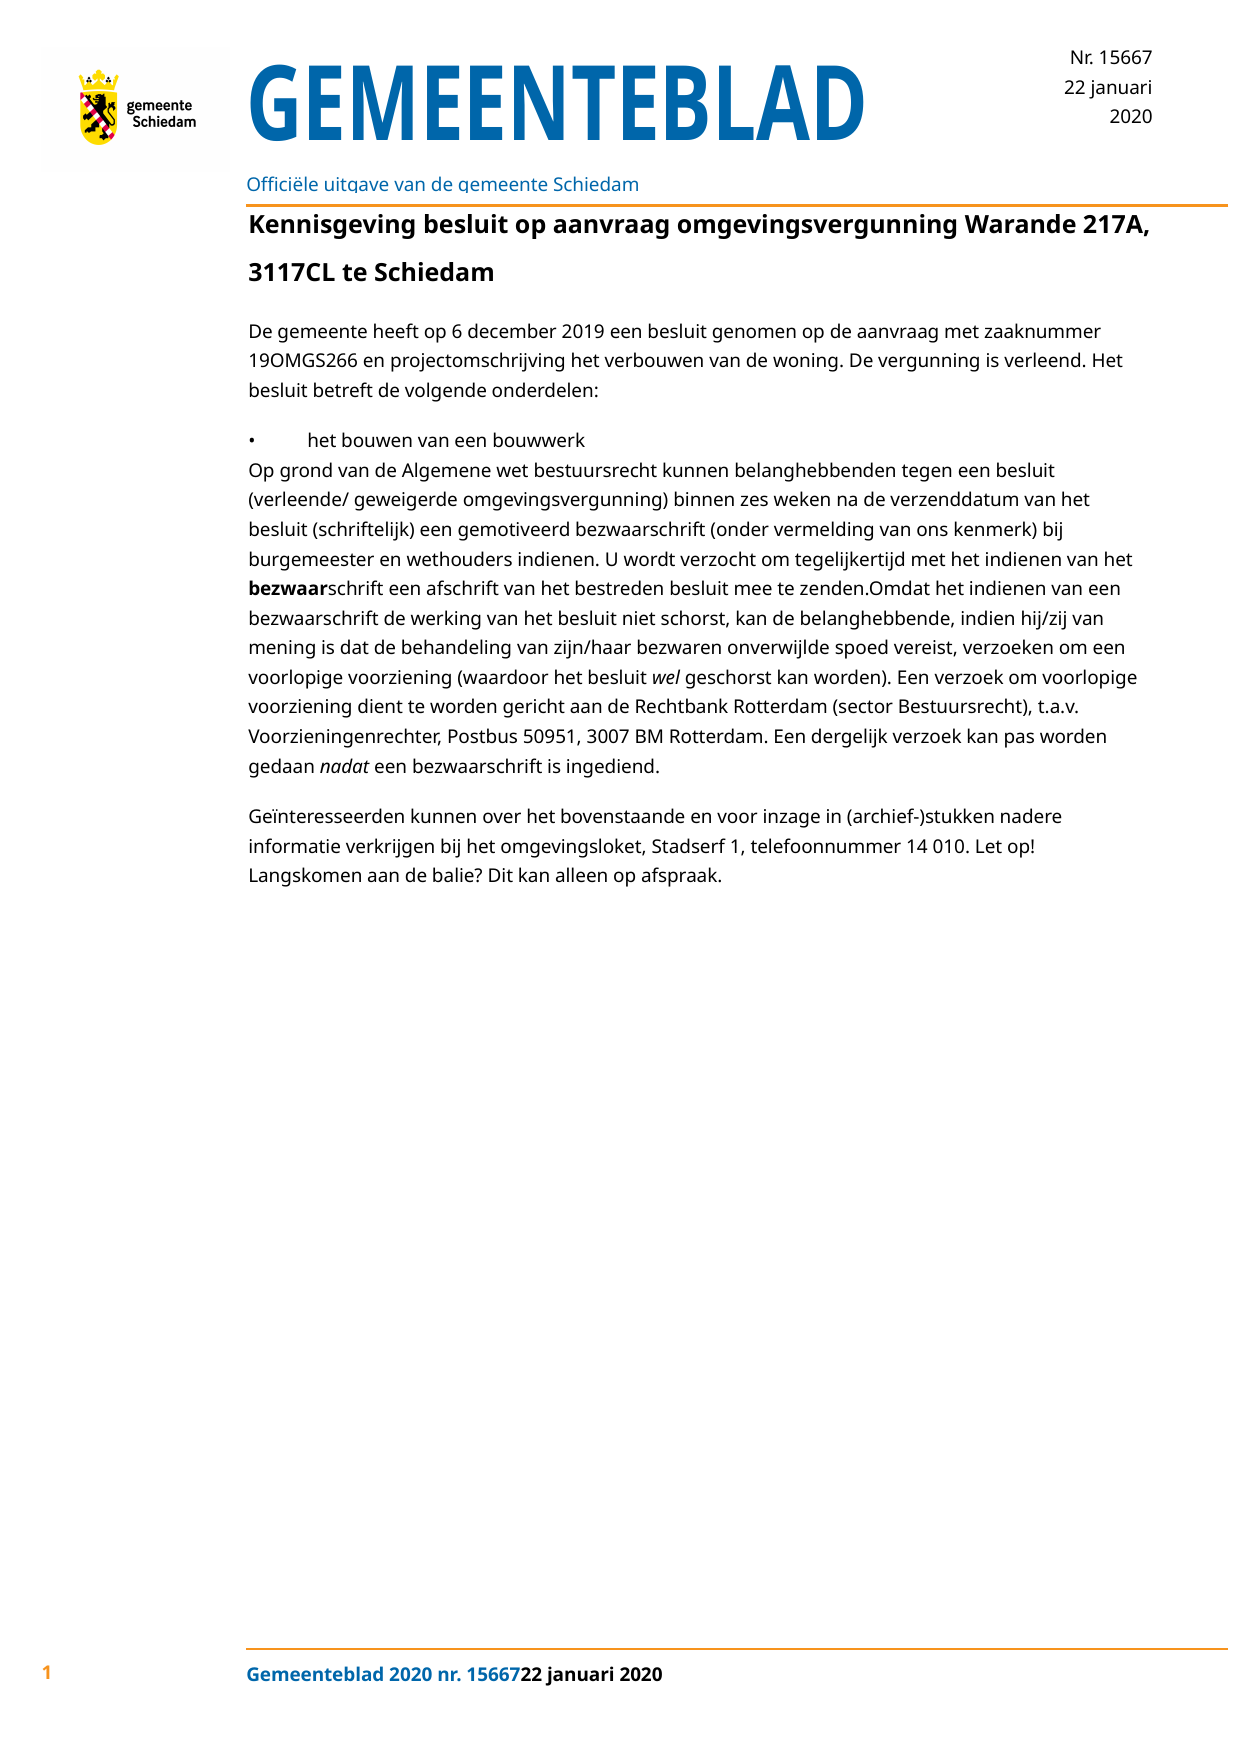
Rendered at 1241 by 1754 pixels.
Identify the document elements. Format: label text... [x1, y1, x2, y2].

text Kennisgeving besluit op aanvraag omgevingsvergunning Warande 217A, 3117CL te Schiedam [248, 207, 1152, 288]
list het bouwen van een bouwwerk [248, 427, 1152, 453]
text De gemeente heeft op 6 december 2019 een besluit genomen op de aanvraag met zaaknummer 19OMGS266 en projectomschrijving het verbouwen van de woning. De vergunning is verleend. Het besluit betreft de volgende onderdelen: [248, 318, 1152, 403]
text Op grond van de Algemene wet bestuursrecht kunnen belanghebbenden tegen een besluit (verleende/ geweigerde omgevingsvergunning) binnen zes weken na de verzenddatum van het besluit (schriftelijk) een gemotiveerd bezwaarschrift (onder vermelding van ons kenmerk) bij burgemeester en wethouders indienen. U wordt verzocht om tegelijkertijd met het indienen van het bezwaarschrift een afschrift van het bestreden besluit mee te zenden.Omdat het indienen van een bezwaarschrift de werking van het besluit niet schorst, kan de belanghebbende, indien hij/zij van mening is dat de behandeling van zijn/haar bezwaren onverwijlde spoed vereist, verzoeken om een voorlopige voorziening (waardoor het besluit wel geschorst kan worden). Een verzoek om voorlopige voorziening dient te worden gericht aan de Rechtbank Rotterdam (sector Bestuursrecht), t.a.v. Voorzieningenrechter, Postbus 50951, 3007 BM Rotterdam. Een dergelijk verzoek kan pas worden gedaan nadat een bezwaarschrift is ingediend. [248, 457, 1152, 779]
text Geïnteresseerden kunnen over het bovenstaande en voor inzage in (archief-)stukken nadere informatie verkrijgen bij het omgevingsloket, Stadserf 1, telefoonnummer 14 010. Let op! Langskomen aan de balie? Dit kan alleen op afspraak. [248, 803, 1152, 888]
picture [41, 47, 231, 172]
